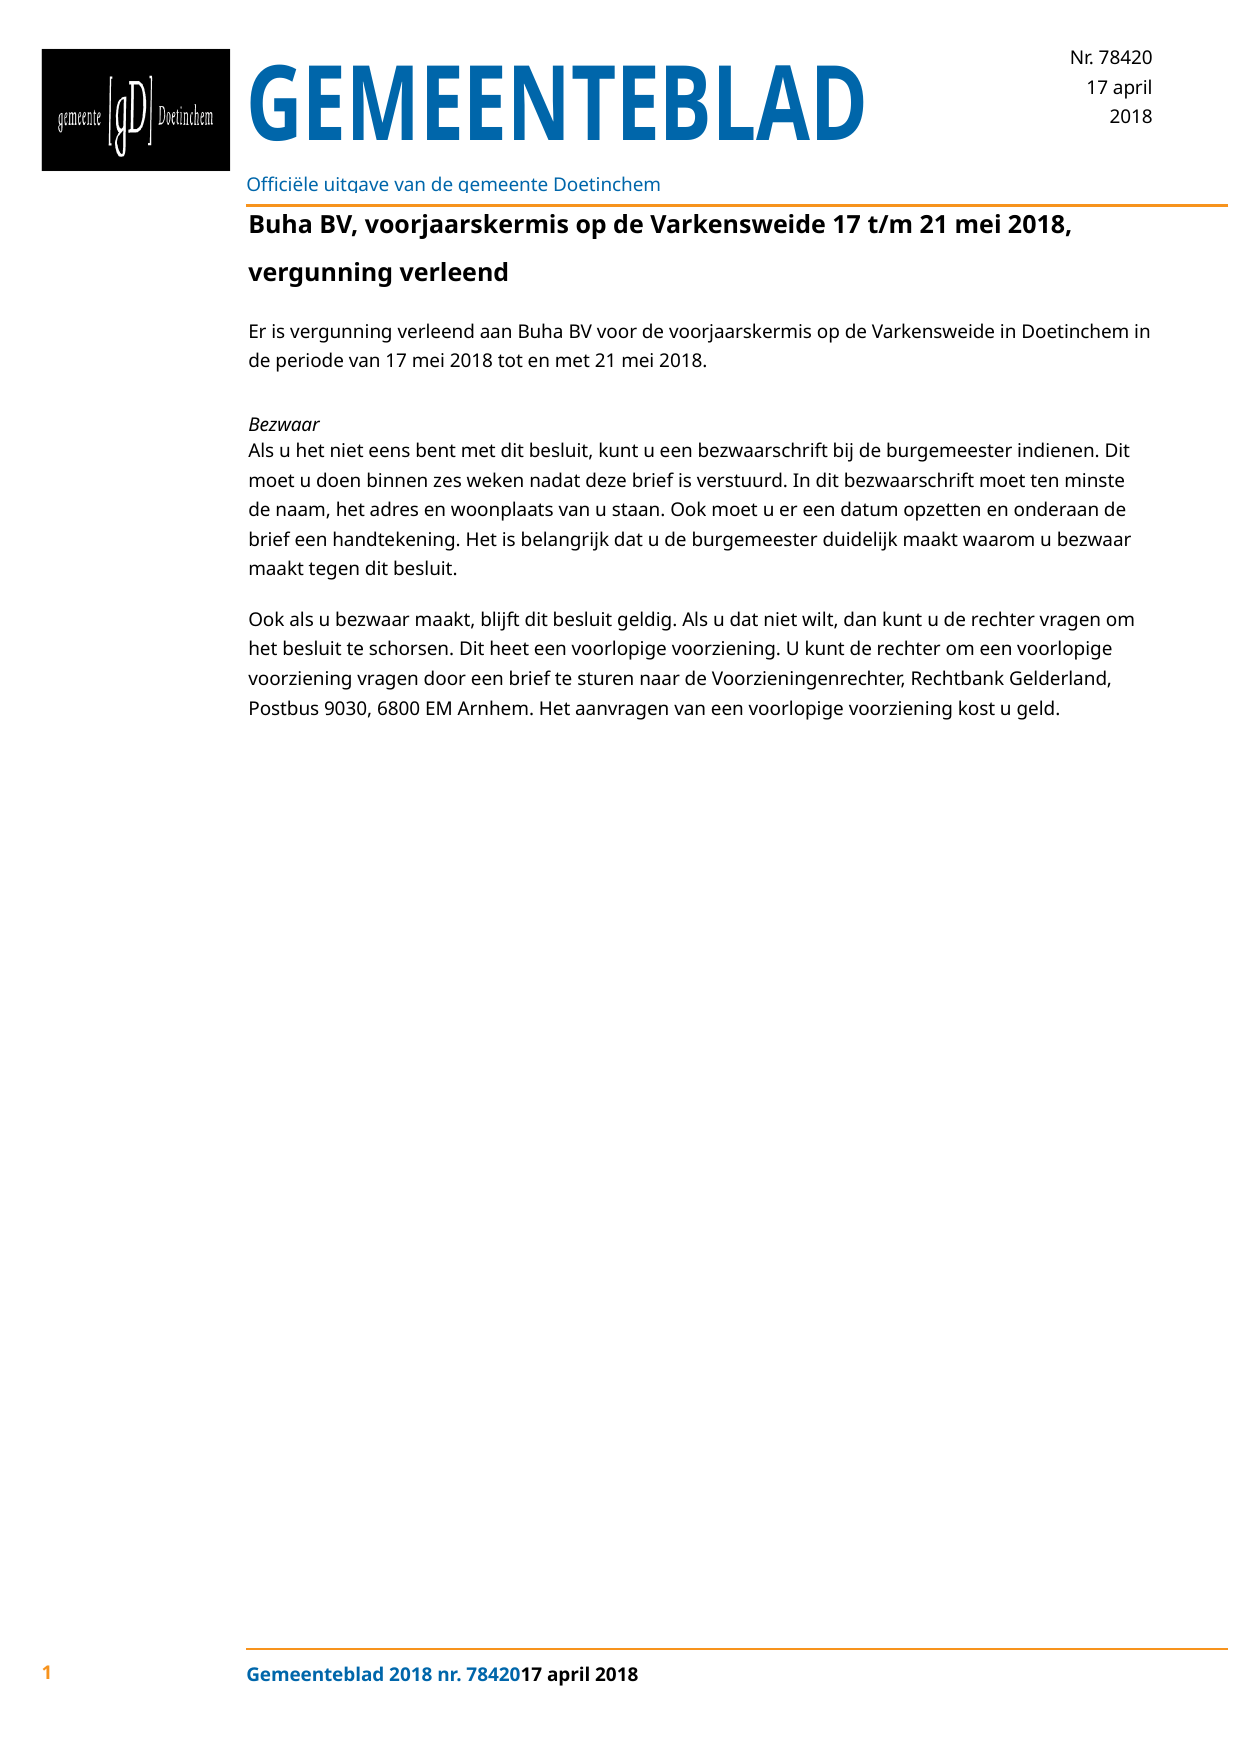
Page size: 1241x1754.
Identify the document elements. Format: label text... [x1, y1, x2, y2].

text Bezwaar [248, 411, 1152, 437]
text Buha BV, voorjaarskermis op de Varkensweide 17 t/m 21 mei 2018, vergunning verleend [248, 207, 1152, 288]
picture [41, 47, 231, 172]
text Ook als u bezwaar maakt, blijft dit besluit geldig. Als u dat niet wilt, dan kunt u de rechter vragen om het besluit te schorsen. Dit heet een voorlopige voorziening. U kunt de rechter om een voorlopige voorziening vragen door een brief te sturen naar de Voorzieningenrechter, Rechtbank Gelderland, Postbus 9030, 6800 EM Arnhem. Het aanvragen van een voorlopige voorziening kost u geld. [248, 606, 1152, 720]
text Als u het niet eens bent met dit besluit, kunt u een bezwaarschrift bij de burgemeester indienen. Dit moet u doen binnen zes weken nadat deze brief is verstuurd. In dit bezwaarschrift moet ten minste de naam, het adres en woonplaats van u staan. Ook moet u er een datum opzetten en onderaan de brief een handtekening. Het is belangrijk dat u de burgemeester duidelijk maakt waarom u bezwaar maakt tegen dit besluit. [248, 437, 1152, 581]
text Er is vergunning verleend aan Buha BV voor de voorjaarskermis op de Varkensweide in Doetinchem in de periode van 17 mei 2018 tot en met 21 mei 2018. [248, 318, 1152, 373]
